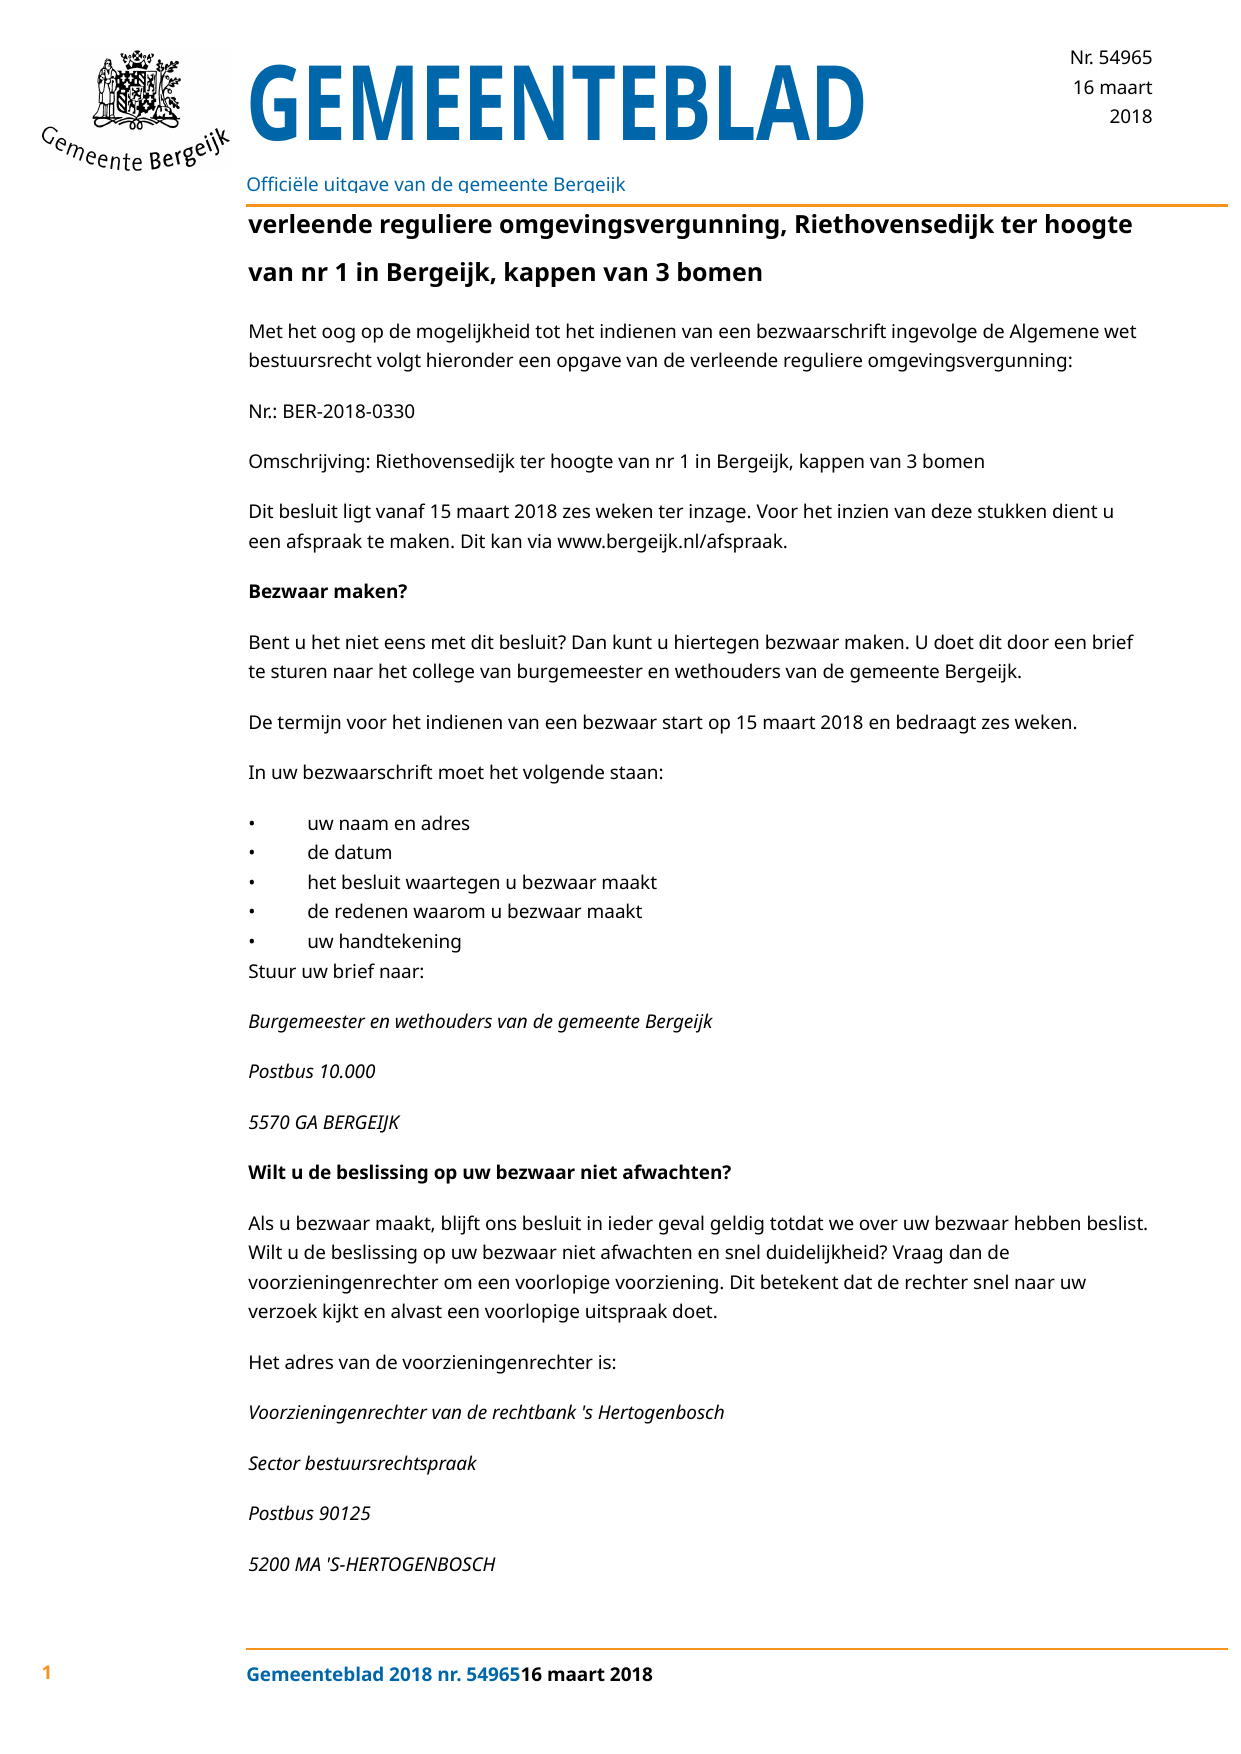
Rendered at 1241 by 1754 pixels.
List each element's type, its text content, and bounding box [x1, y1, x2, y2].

list uw naam en adres [248, 810, 1152, 836]
text 5200 MA 'S-HERTOGENBOSCH [248, 1551, 1152, 1577]
list het besluit waartegen u bezwaar maakt [248, 869, 1152, 895]
text Als u bezwaar maakt, blijft ons besluit in ieder geval geldig totdat we over uw bezwaar hebben beslist. Wilt u de beslissing op uw bezwaar niet afwachten en snel duidelijkheid? Vraag dan de voorzieningenrechter om een voorlopige voorziening. Dit betekent dat de rechter snel naar uw verzoek kijkt en alvast een voorlopige uitspraak doet. [248, 1210, 1152, 1324]
picture [41, 47, 231, 172]
text Stuur uw brief naar: [248, 958, 1152, 984]
text Bezwaar maken? [248, 579, 1152, 604]
text De termijn voor het indienen van een bezwaar start op 15 maart 2018 en bedraagt zes weken. [248, 709, 1152, 735]
text Wilt u de beslissing op uw bezwaar niet afwachten? [248, 1159, 1152, 1185]
list de datum [248, 839, 1152, 865]
text Voorzieningenrechter van de rechtbank 's Hertogenbosch [248, 1399, 1152, 1425]
text Burgemeester en wethouders van de gemeente Bergeijk [248, 1008, 1152, 1034]
text Postbus 10.000 [248, 1059, 1152, 1084]
text Postbus 90125 [248, 1500, 1152, 1526]
text 5570 GA BERGEIJK [248, 1109, 1152, 1135]
text Het adres van de voorzieningenrechter is: [248, 1349, 1152, 1375]
text Bent u het niet eens met dit besluit? Dan kunt u hiertegen bezwaar maken. U doet dit door een brief te sturen naar het college van burgemeester en wethouders van de gemeente Bergeijk. [248, 629, 1152, 684]
text Sector bestuursrechtspraak [248, 1450, 1152, 1476]
text Nr.: BER-2018-0330 [248, 398, 1152, 424]
text Met het oog op de mogelijkheid tot het indienen van een bezwaarschrift ingevolge de Algemene wet bestuursrecht volgt hieronder een opgave van de verleende reguliere omgevingsvergunning: [248, 318, 1152, 373]
text Omschrijving: Riethovensedijk ter hoogte van nr 1 in Bergeijk, kappen van 3 bomen [248, 448, 1152, 474]
list de redenen waarom u bezwaar maakt [248, 899, 1152, 924]
text Dit besluit ligt vanaf 15 maart 2018 zes weken ter inzage. Voor het inzien van deze stukken dient u een afspraak te maken. Dit kan via www.bergeijk.nl/afspraak. [248, 499, 1152, 554]
text verleende reguliere omgevingsvergunning, Riethovensedijk ter hoogte van nr 1 in Bergeijk, kappen van 3 bomen [248, 207, 1152, 288]
text In uw bezwaarschrift moet het volgende staan: [248, 759, 1152, 785]
list uw handtekening [248, 928, 1152, 954]
